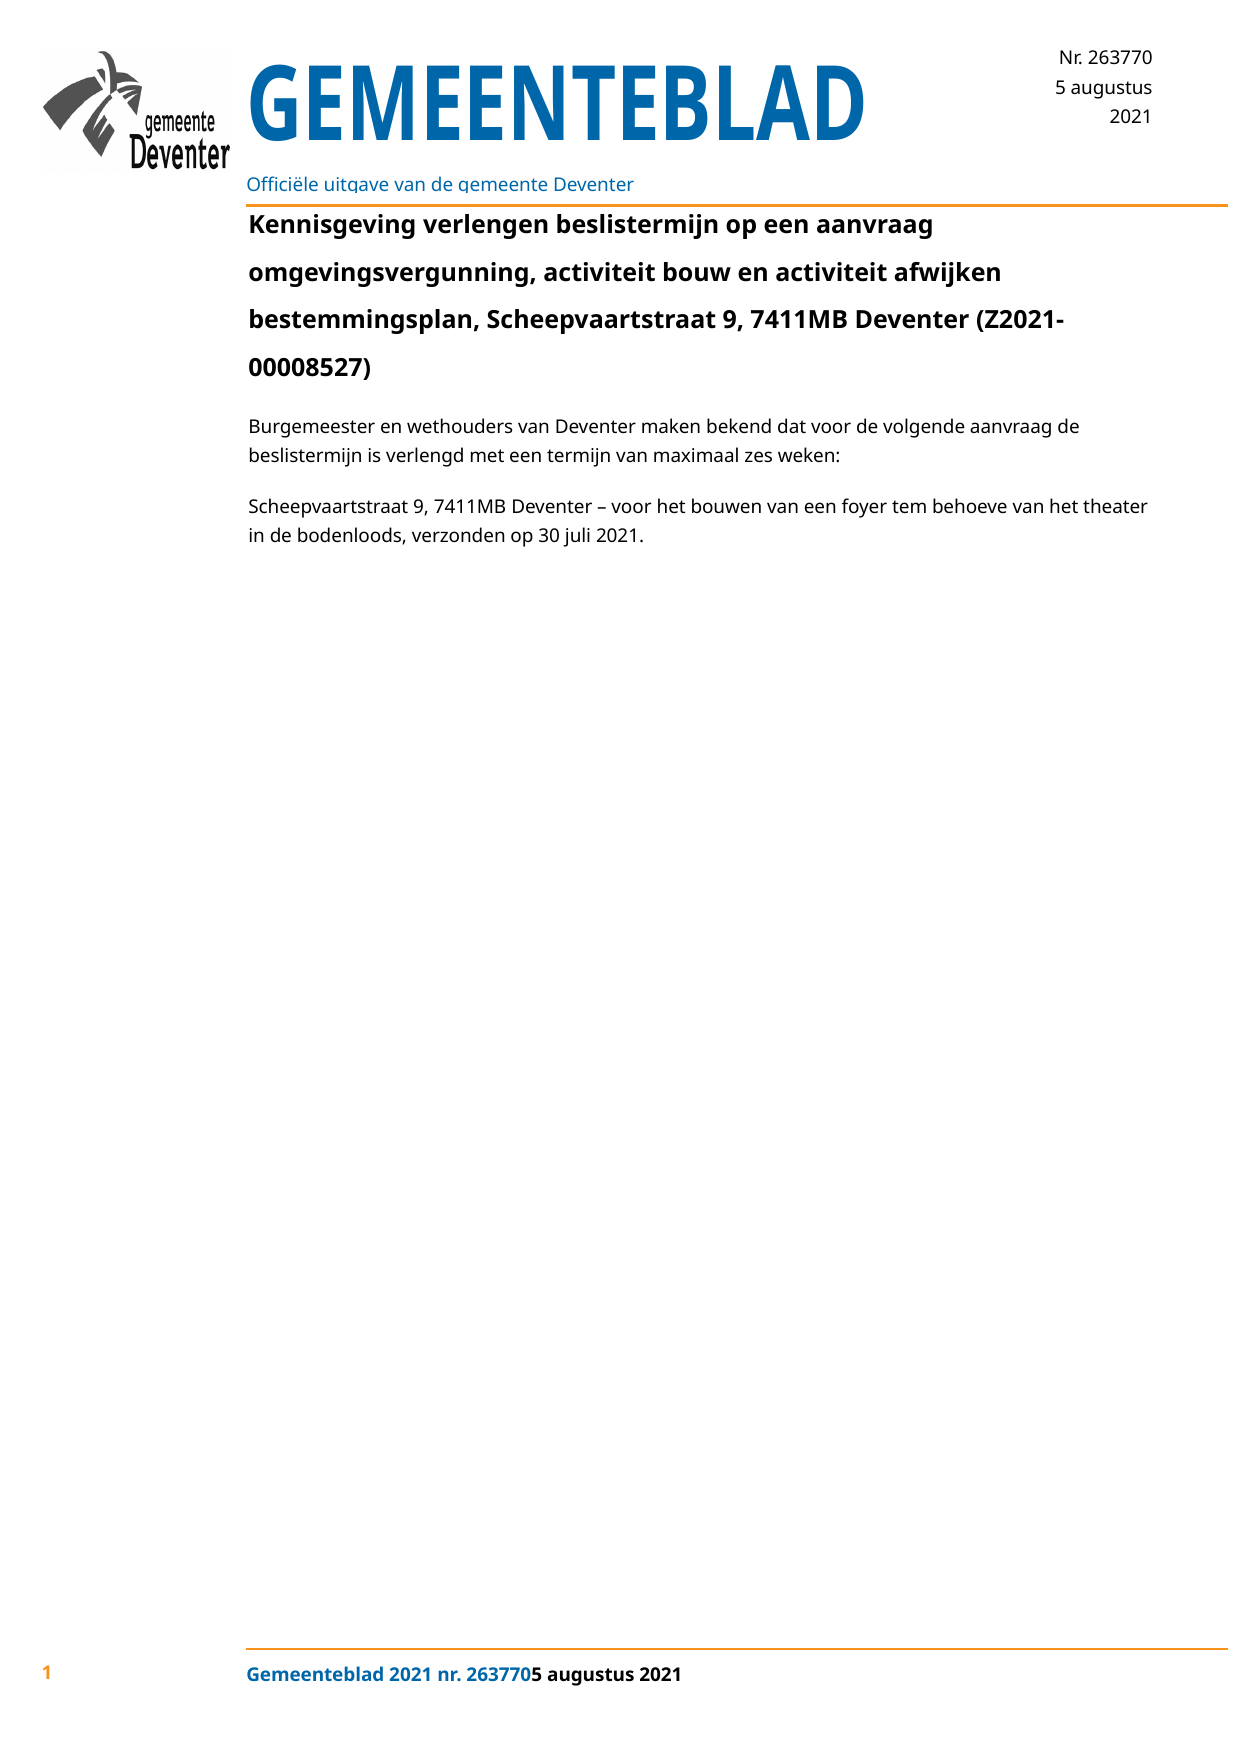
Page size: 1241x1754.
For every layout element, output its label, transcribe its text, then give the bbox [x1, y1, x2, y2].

text Kennisgeving verlengen beslistermijn op een aanvraag omgevingsvergunning, activiteit bouw en activiteit afwijken bestemmingsplan, Scheepvaartstraat 9, 7411MB Deventer (Z2021-00008527) [248, 207, 1152, 384]
text Burgemeester en wethouders van Deventer maken bekend dat voor de volgende aanvraag de beslistermijn is verlengd met een termijn van maximaal zes weken: [248, 413, 1152, 468]
picture [41, 47, 231, 172]
text Scheepvaartstraat 9, 7411MB Deventer – voor het bouwen van een foyer tem behoeve van het theater in de bodenloods, verzonden op 30 juli 2021. [248, 493, 1152, 548]
